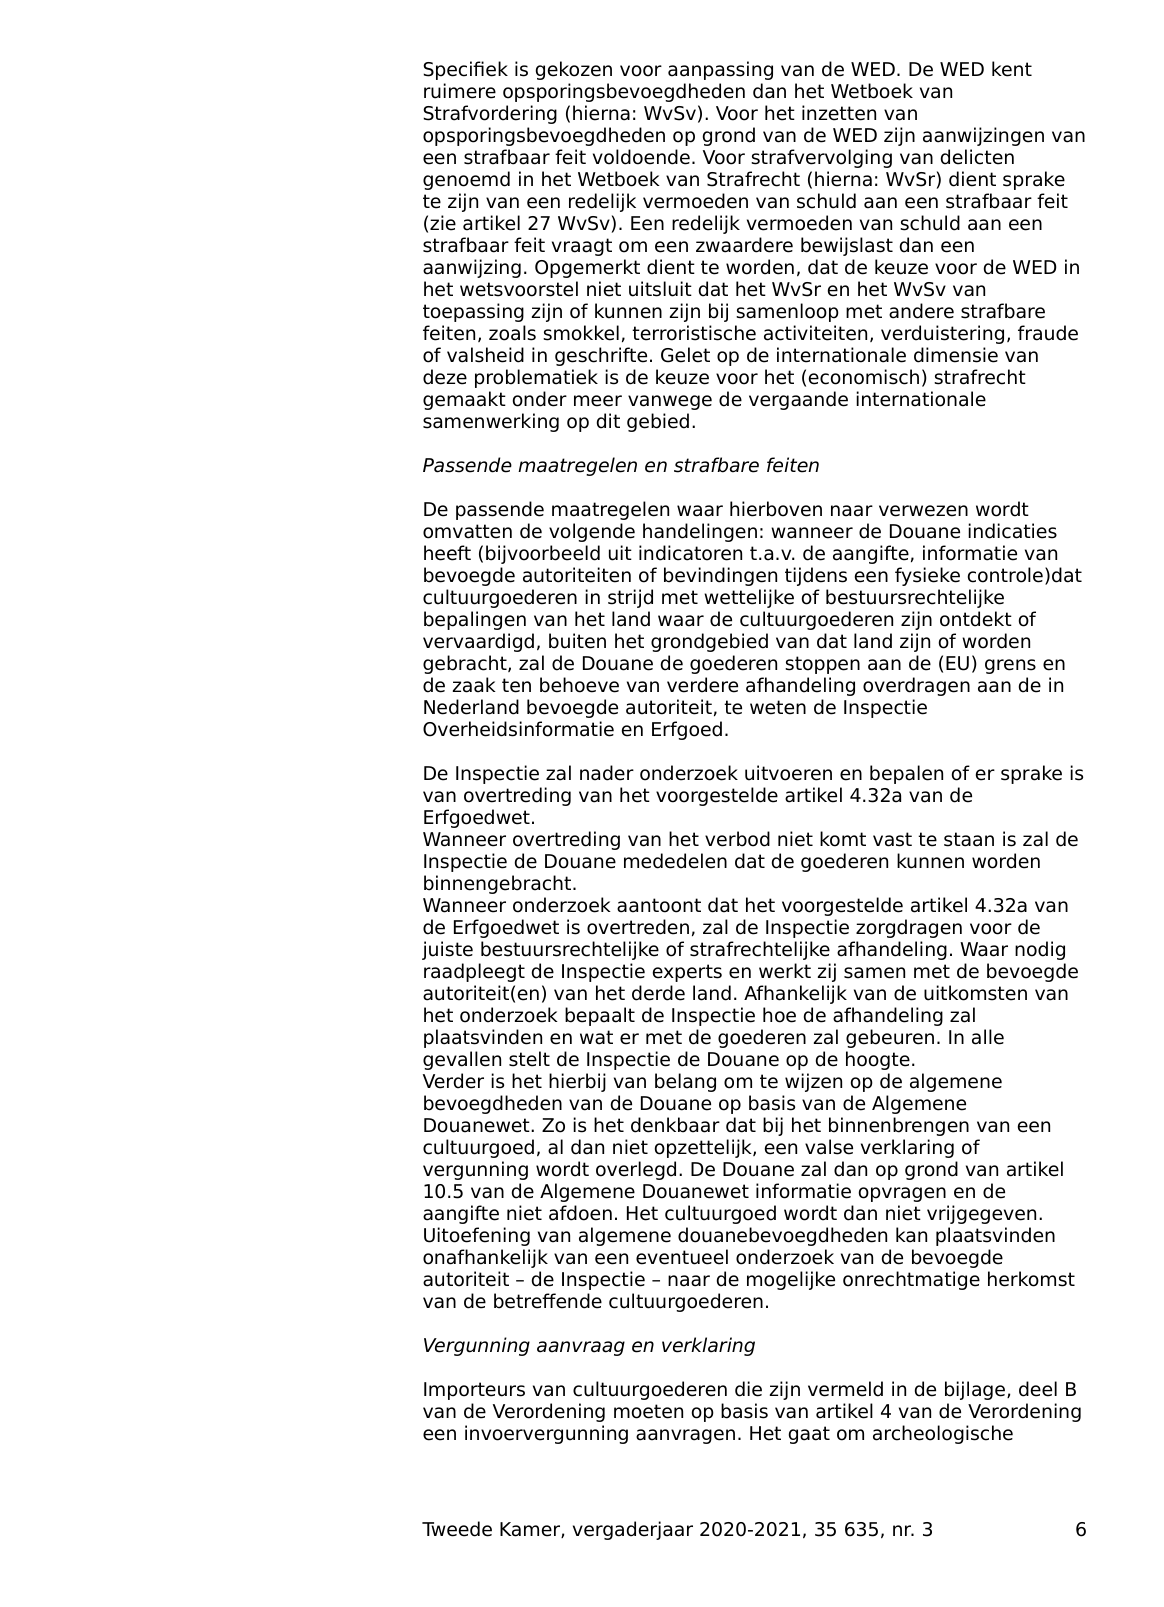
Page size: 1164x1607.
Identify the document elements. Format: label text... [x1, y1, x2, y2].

text De passende maatregelen waar hierboven naar verwezen wordt omvatten de volgende handelingen: wanneer de Douane indicaties heeft (bijvoorbeeld uit indicatoren t.a.v. de aangifte, informatie van bevoegde autoriteiten of bevindingen tijdens een fysieke controle)dat cultuurgoederen in strijd met wettelijke of bestuursrechtelijke bepalingen van het land waar de cultuurgoederen zijn ontdekt of vervaardigd, buiten het grondgebied van dat land zijn of worden gebracht, zal de Douane de goederen stoppen aan de (EU) grens en de zaak ten behoeve van verdere afhandeling overdragen aan de in Nederland bevoegde autoriteit, te weten de Inspectie Overheidsinformatie en Erfgoed. [422, 499, 1087, 741]
text Specifiek is gekozen voor aanpassing van de WED. De WED kent ruimere opsporingsbevoegdheden dan het Wetboek van Strafvordering (hierna: WvSv). Voor het inzetten van opsporingsbevoegdheden op grond van de WED zijn aanwijzingen van een strafbaar feit voldoende. Voor strafvervolging van delicten genoemd in het Wetboek van Strafrecht (hierna: WvSr) dient sprake te zijn van een redelijk vermoeden van schuld aan een strafbaar feit (zie artikel 27 WvSv). Een redelijk vermoeden van schuld aan een strafbaar feit vraagt om een zwaardere bewijslast dan een aanwijzing. Opgemerkt dient te worden, dat de keuze voor de WED in het wetsvoorstel niet uitsluit dat het WvSr en het WvSv van toepassing zijn of kunnen zijn bij samenloop met andere strafbare feiten, zoals smokkel, terroristische activiteiten, verduistering, fraude of valsheid in geschrifte. Gelet op de internationale dimensie van deze problematiek is de keuze voor het (economisch) strafrecht gemaakt onder meer vanwege de vergaande internationale samenwerking op dit gebied. [422, 59, 1087, 433]
text De Inspectie zal nader onderzoek uitvoeren en bepalen of er sprake is van overtreding van het voorgestelde artikel 4.32a van de Erfgoedwet. [422, 763, 1087, 829]
text Verder is het hierbij van belang om te wijzen op de algemene bevoegdheden van de Douane op basis van de Algemene Douanewet. Zo is het denkbaar dat bij het binnenbrengen van een cultuurgoed, al dan niet opzettelijk, een valse verklaring of vergunning wordt overlegd. De Douane zal dan op grond van artikel 10.5 van de Algemene Douanewet informatie opvragen en de aangifte niet afdoen. Het cultuurgoed wordt dan niet vrijgegeven. Uitoefening van algemene douanebevoegdheden kan plaatsvinden onafhankelijk van een eventueel onderzoek van de bevoegde autoriteit – de Inspectie – naar de mogelijke onrechtmatige herkomst van de betreffende cultuurgoederen. [422, 1071, 1087, 1312]
subtitle Vergunning aanvraag en verklaring [422, 1335, 1087, 1357]
text Wanneer onderzoek aantoont dat het voorgestelde artikel 4.32a van de Erfgoedwet is overtreden, zal de Inspectie zorgdragen voor de juiste bestuursrechtelijke of strafrechtelijke afhandeling. Waar nodig raadpleegt de Inspectie experts en werkt zij samen met de bevoegde autoriteit(en) van het derde land. Afhankelijk van de uitkomsten van het onderzoek bepaalt de Inspectie hoe de afhandeling zal plaatsvinden en wat er met de goederen zal gebeuren. In alle gevallen stelt de Inspectie de Douane op de hoogte. [422, 895, 1087, 1071]
text Wanneer overtreding van het verbod niet komt vast te staan is zal de Inspectie de Douane mededelen dat de goederen kunnen worden binnengebracht. [422, 829, 1087, 895]
text Importeurs van cultuurgoederen die zijn vermeld in de bijlage, deel B van de Verordening moeten op basis van artikel 4 van de Verordening een invoervergunning aanvragen. Het gaat om archeologische [422, 1379, 1087, 1445]
subtitle Passende maatregelen en strafbare feiten [422, 455, 1087, 477]
